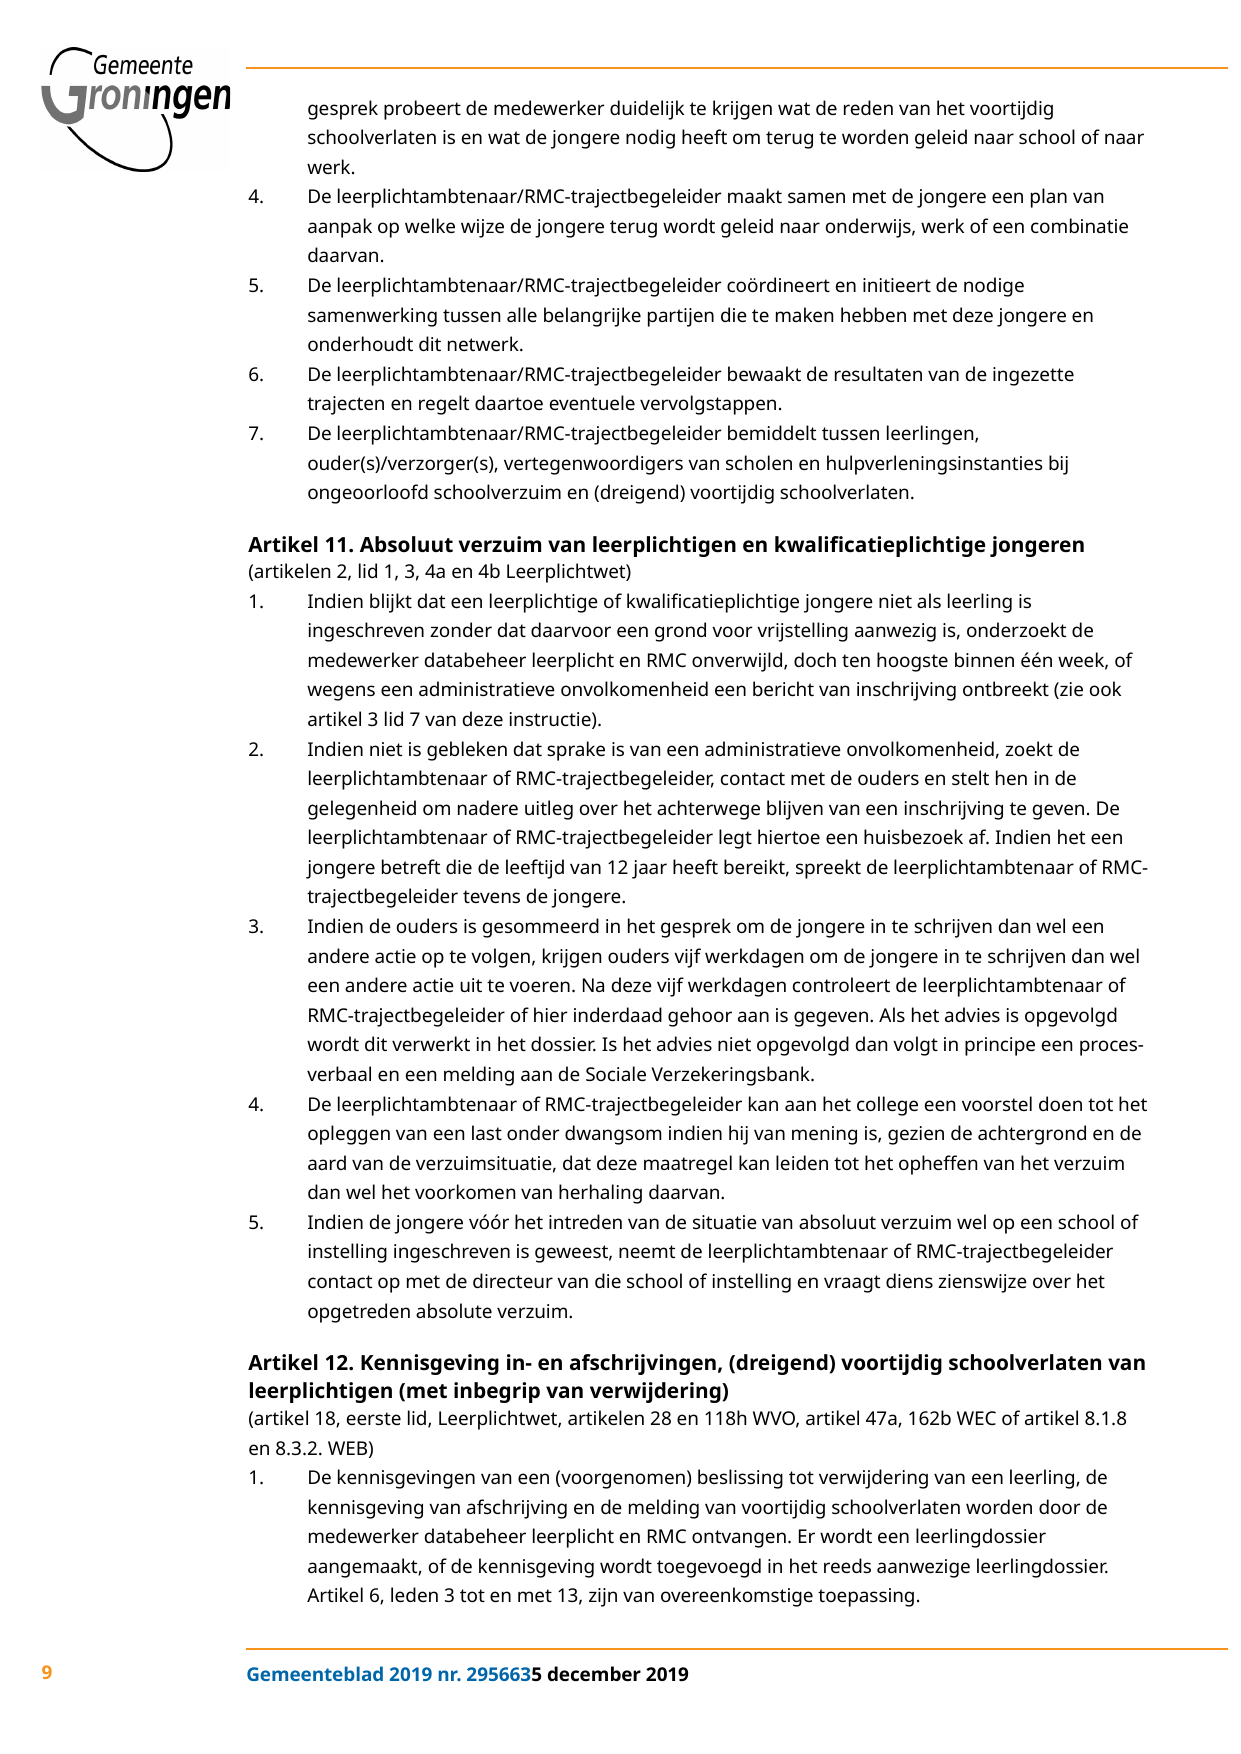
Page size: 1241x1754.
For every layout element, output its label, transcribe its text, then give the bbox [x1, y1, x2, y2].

list De leerplichtambtenaar/RMC-trajectbegeleider maakt samen met de jongere een plan van aanpak op welke wijze de jongere terug wordt geleid naar onderwijs, werk of een combinatie daarvan. [248, 183, 1152, 268]
list De leerplichtambtenaar/RMC-trajectbegeleider bewaakt de resultaten van de ingezette trajecten en regelt daartoe eventuele vervolgstappen. [248, 361, 1152, 416]
list gesprek probeert de medewerker duidelijk te krijgen wat de reden van het voortijdig schoolverlaten is en wat de jongere nodig heeft om terug te worden geleid naar school of naar werk. [248, 95, 1152, 180]
list Indien de jongere vóór het intreden van de situatie van absoluut verzuim wel op een school of instelling ingeschreven is geweest, neemt de leerplichtambtenaar of RMC-trajectbegeleider contact op met de directeur van die school of instelling en vraagt diens zienswijze over het opgetreden absolute verzuim. [248, 1209, 1152, 1323]
list De leerplichtambtenaar of RMC-trajectbegeleider kan aan het college een voorstel doen tot het opleggen van een last onder dwangsom indien hij van mening is, gezien de achtergrond en de aard van de verzuimsituatie, dat deze maatregel kan leiden tot het opheffen van het verzuim dan wel het voorkomen van herhaling daarvan. [248, 1091, 1152, 1205]
text (artikelen 2, lid 1, 3, 4a en 4b Leerplichtwet) [248, 558, 1152, 584]
text Artikel 11. Absoluut verzuim van leerplichtigen en kwalificatieplichtige jongeren [248, 530, 1152, 558]
picture [41, 47, 231, 172]
list De leerplichtambtenaar/RMC-trajectbegeleider bemiddelt tussen leerlingen, ouder(s)/verzorger(s), vertegenwoordigers van scholen en hulpverleningsinstanties bij ongeoorloofd schoolverzuim en (dreigend) voortijdig schoolverlaten. [248, 420, 1152, 505]
list De leerplichtambtenaar/RMC-trajectbegeleider coördineert en initieert de nodige samenwerking tussen alle belangrijke partijen die te maken hebben met deze jongere en onderhoudt dit netwerk. [248, 272, 1152, 357]
list Indien niet is gebleken dat sprake is van een administratieve onvolkomenheid, zoekt de leerplichtambtenaar of RMC-trajectbegeleider, contact met de ouders en stelt hen in de gelegenheid om nadere uitleg over het achterwege blijven van een inschrijving te geven. De leerplichtambtenaar of RMC-trajectbegeleider legt hiertoe een huisbezoek af. Indien het een jongere betreft die de leeftijd van 12 jaar heeft bereikt, spreekt de leerplichtambtenaar of RMC-trajectbegeleider tevens de jongere. [248, 736, 1152, 909]
text Artikel 12. Kennisgeving in- en afschrijvingen, (dreigend) voortijdig schoolverlaten van leerplichtigen (met inbegrip van verwijdering) [248, 1348, 1152, 1405]
list De kennisgevingen van een (voorgenomen) beslissing tot verwijdering van een leerling, de kennisgeving van afschrijving en de melding van voortijdig schoolverlaten worden door de medewerker databeheer leerplicht en RMC ontvangen. Er wordt een leerlingdossier aangemaakt, of de kennisgeving wordt toegevoegd in het reeds aanwezige leerlingdossier. Artikel 6, leden 3 tot en met 13, zijn van overeenkomstige toepassing. [248, 1464, 1152, 1608]
list Indien blijkt dat een leerplichtige of kwalificatieplichtige jongere niet als leerling is ingeschreven zonder dat daarvoor een grond voor vrijstelling aanwezig is, onderzoekt de medewerker databeheer leerplicht en RMC onverwijld, doch ten hoogste binnen één week, of wegens een administratieve onvolkomenheid een bericht van inschrijving ontbreekt (zie ook artikel 3 lid 7 van deze instructie). [248, 588, 1152, 732]
list Indien de ouders is gesommeerd in het gesprek om de jongere in te schrijven dan wel een andere actie op te volgen, krijgen ouders vijf werkdagen om de jongere in te schrijven dan wel een andere actie uit te voeren. Na deze vijf werkdagen controleert de leerplichtambtenaar of RMC-trajectbegeleider of hier inderdaad gehoor aan is gegeven. Als het advies is opgevolgd wordt dit verwerkt in het dossier. Is het advies niet opgevolgd dan volgt in principe een proces-verbaal en een melding aan de Sociale Verzekeringsbank. [248, 913, 1152, 1087]
text (artikel 18, eerste lid, Leerplichtwet, artikelen 28 en 118h WVO, artikel 47a, 162b WEC of artikel 8.1.8 en 8.3.2. WEB) [248, 1405, 1152, 1460]
